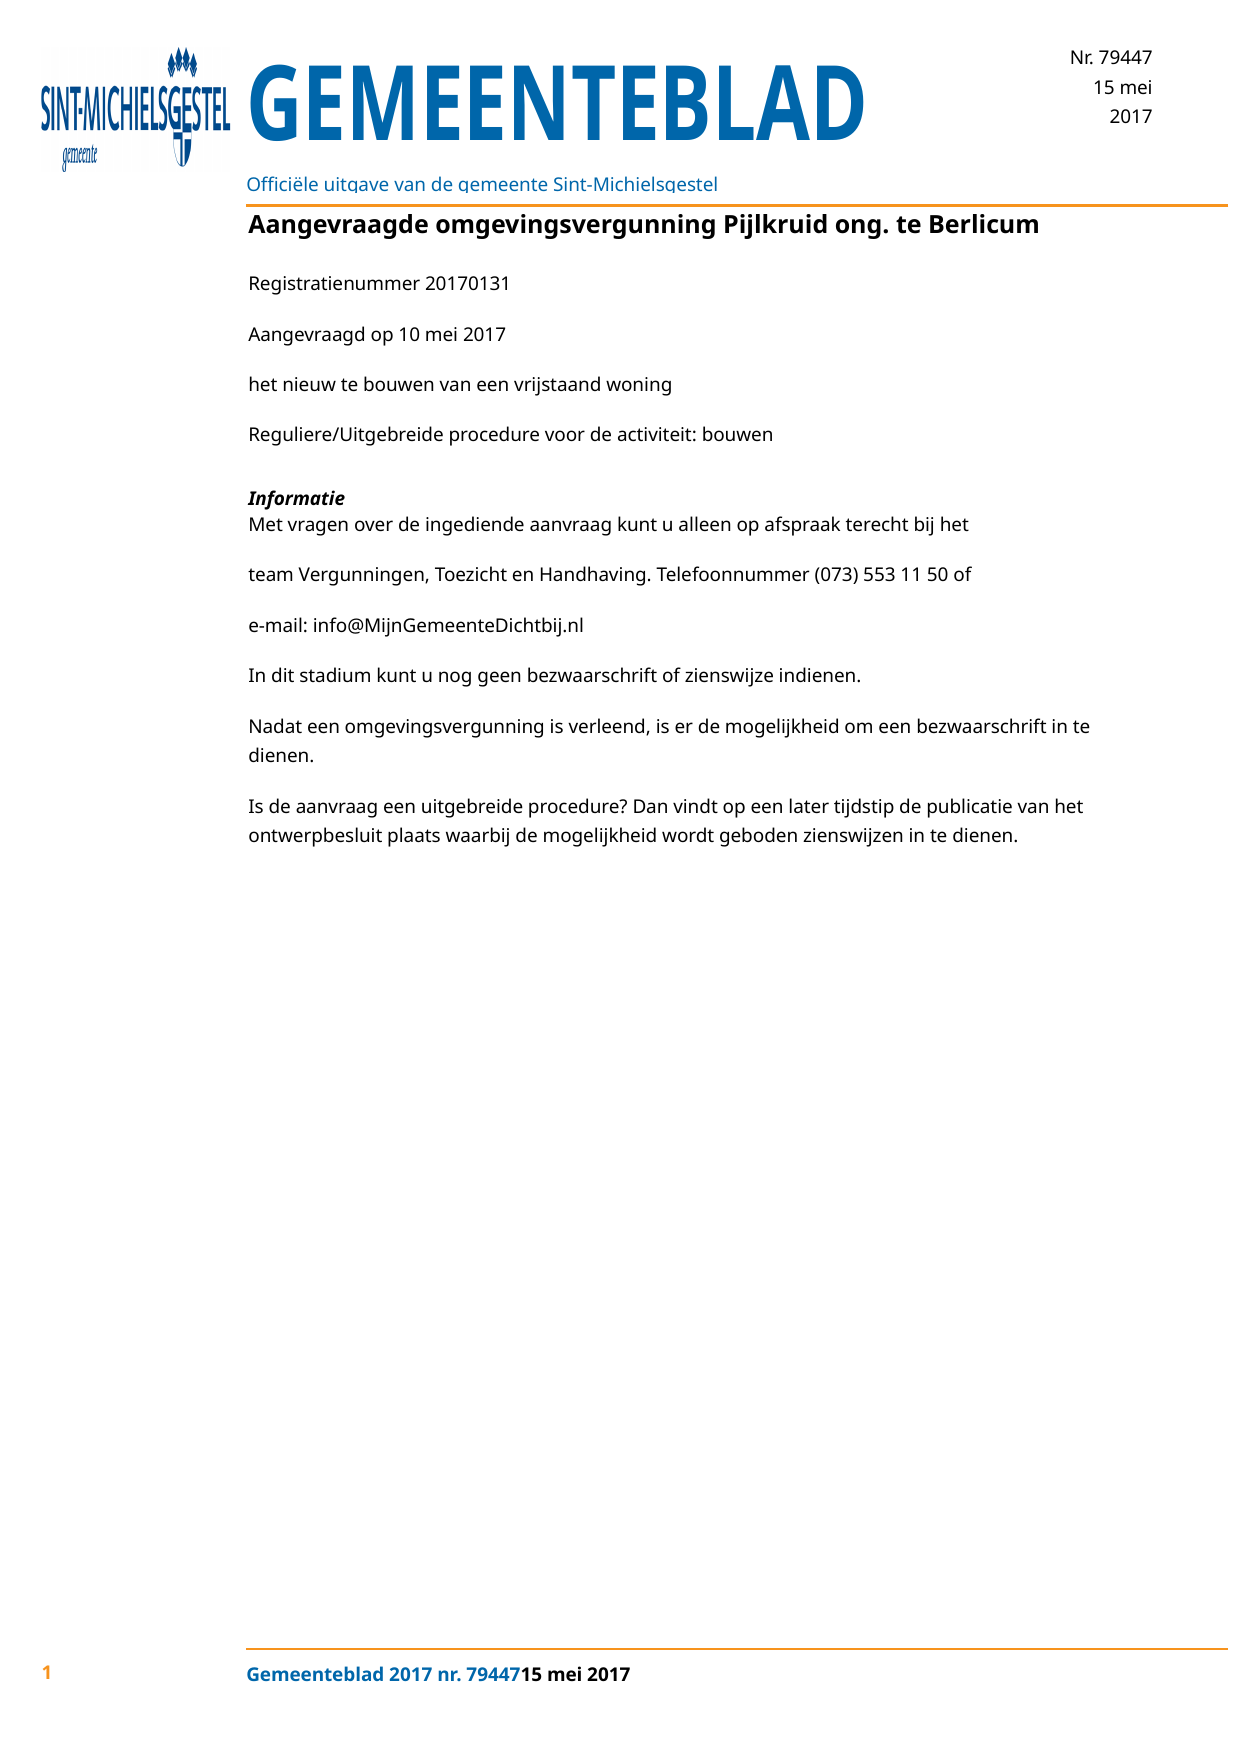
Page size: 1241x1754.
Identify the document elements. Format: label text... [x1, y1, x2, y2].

text team Vergunningen, Toezicht en Handhaving. Telefoonnummer (073) 553 11 50 of [248, 562, 1152, 587]
picture [41, 47, 231, 172]
text e-mail: info@MijnGemeenteDichtbij.nl [248, 612, 1152, 638]
text Nadat een omgevingsvergunning is verleend, is er de mogelijkheid om een bezwaarschrift in te dienen. [248, 713, 1152, 768]
text Informatie [248, 486, 1152, 511]
text Is de aanvraag een uitgebreide procedure? Dan vindt op een later tijdstip de publicatie van het ontwerpbesluit plaats waarbij de mogelijkheid wordt geboden zienswijzen in te dienen. [248, 793, 1152, 848]
text het nieuw te bouwen van een vrijstaand woning [248, 371, 1152, 397]
text Reguliere/Uitgebreide procedure voor de activiteit: bouwen [248, 422, 1152, 447]
text Met vragen over de ingediende aanvraag kunt u alleen op afspraak terecht bij het [248, 511, 1152, 537]
text Aangevraagd op 10 mei 2017 [248, 321, 1152, 346]
text Aangevraagde omgevingsvergunning Pijlkruid ong. te Berlicum [248, 207, 1152, 241]
text Registratienummer 20170131 [248, 270, 1152, 296]
text In dit stadium kunt u nog geen bezwaarschrift of zienswijze indienen. [248, 662, 1152, 688]
